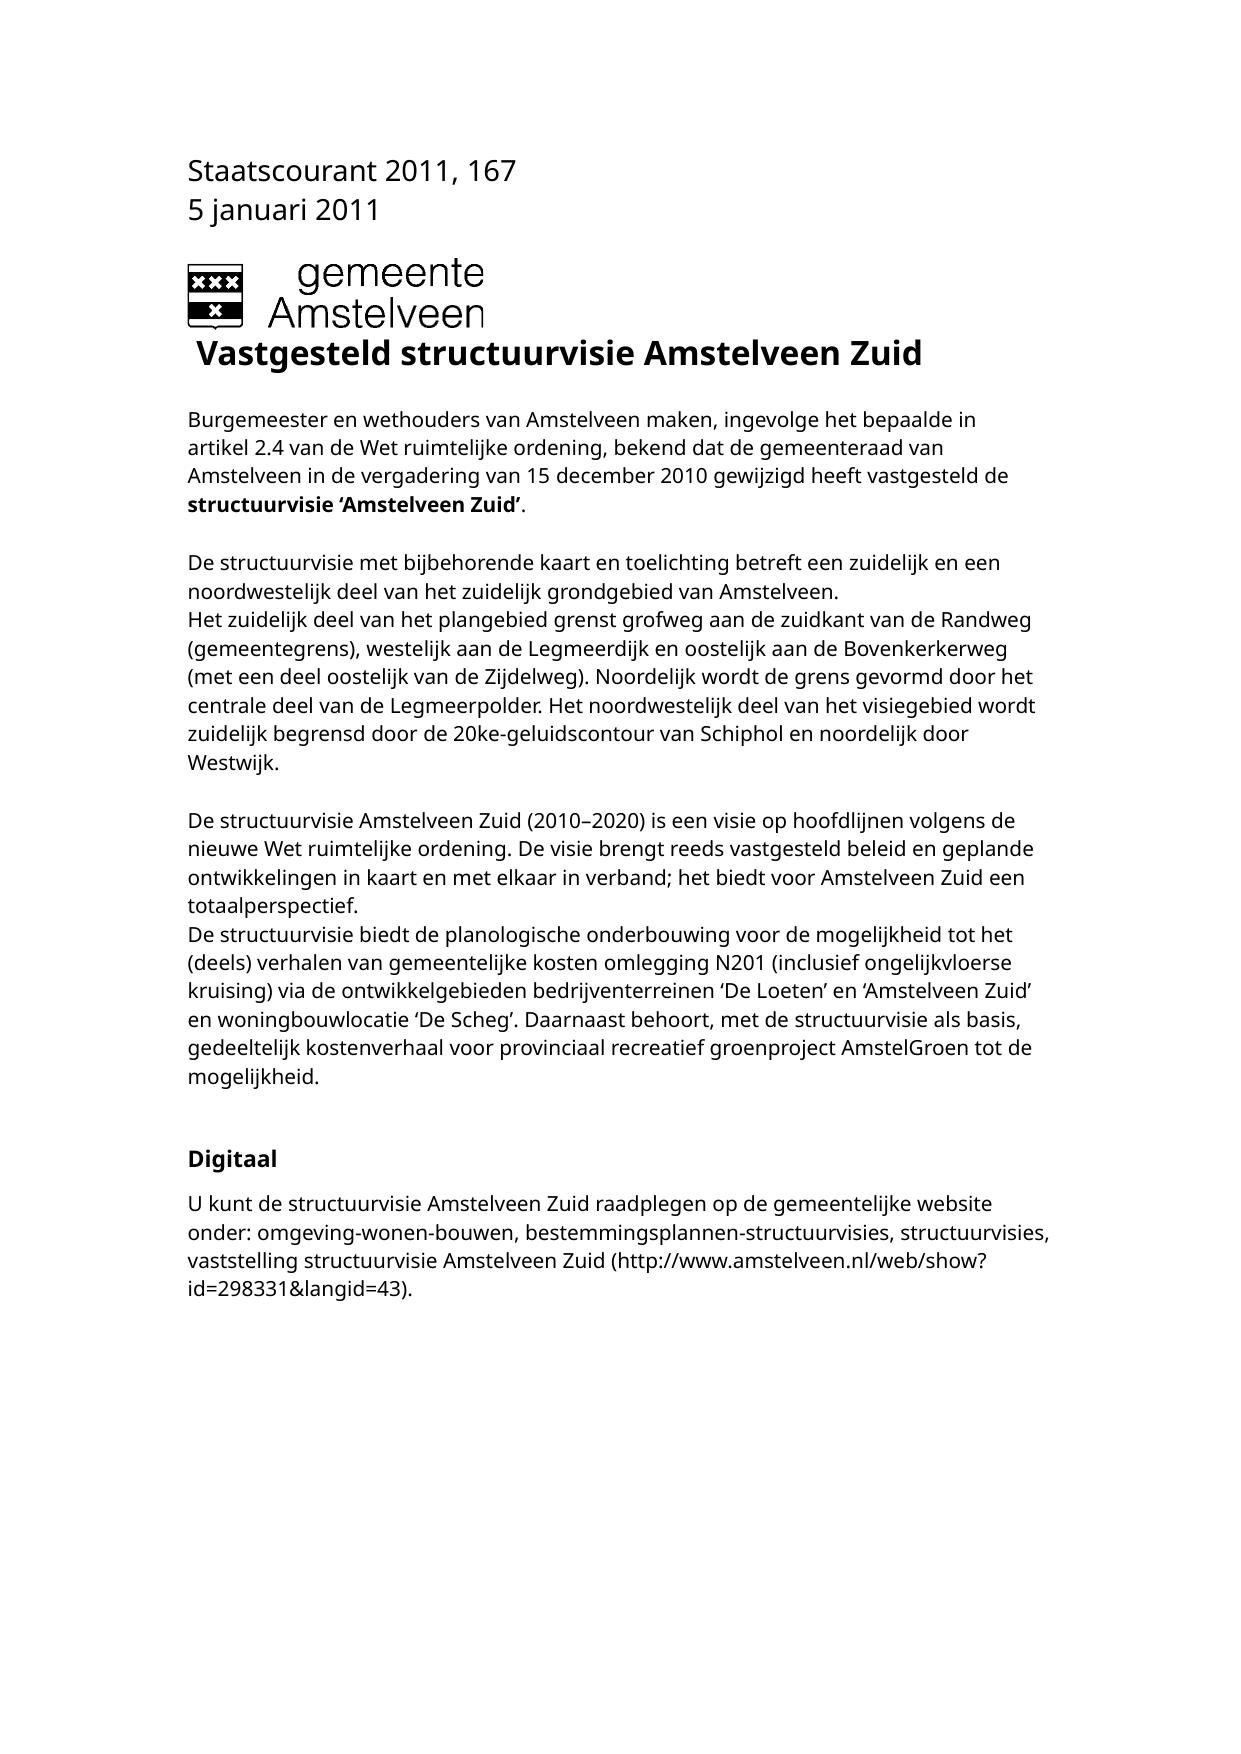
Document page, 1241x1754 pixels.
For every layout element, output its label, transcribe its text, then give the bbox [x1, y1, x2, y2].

text Burgemeester en wethouders van Amstelveen maken, ingevolge het bepaalde in artikel 2.4 van de Wet ruimtelijke ordening, bekend dat de gemeenteraad van Amstelveen in de vergadering van 15 december 2010 gewijzigd heeft vastgesteld de structuurvisie ‘Amstelveen Zuid’. [187, 405, 1053, 518]
subtitle Digitaal [187, 1143, 1053, 1174]
text De structuurvisie biedt de planologische onderbouwing voor de mogelijkheid tot het (deels) verhalen van gemeentelijke kosten omlegging N201 (inclusief ongelijkvloerse kruising) via de ontwikkelgebieden bedrijventerreinen ‘De Loeten’ en ‘Amstelveen Zuid’ en woningbouwlocatie ‘De Scheg’. Daarnaast behoort, met de structuurvisie als basis, gedeeltelijk kostenverhaal voor provinciaal recreatief groenproject AmstelGroen tot de mogelijkheid. [187, 920, 1053, 1090]
subtitle Vastgesteld structuurvisie Amstelveen Zuid [187, 271, 1053, 375]
text 5 januari 2011 [187, 190, 1053, 229]
text U kunt de structuurvisie Amstelveen Zuid raadplegen op de gemeentelijke website onder: omgeving-wonen-bouwen, bestemmingsplannen-structuurvisies, structuurvisies, vaststelling structuurvisie Amstelveen Zuid (http://www.amstelveen.nl/web/show?id=298331&langid=43). [187, 1189, 1053, 1303]
text De structuurvisie Amstelveen Zuid (2010–2020) is een visie op hoofdlijnen volgens de nieuwe Wet ruimtelijke ordening. De visie brengt reeds vastgesteld beleid en geplande ontwikkelingen in kaart en met elkaar in verband; het biedt voor Amstelveen Zuid een totaalperspectief. [187, 806, 1053, 920]
text De structuurvisie met bijbehorende kaart en toelichting betreft een zuidelijk en een noordwestelijk deel van het zuidelijk grondgebied van Amstelveen. [187, 548, 1053, 605]
picture [187, 258, 484, 330]
text Staatscourant 2011, 167 [187, 150, 1053, 190]
text Het zuidelijk deel van het plangebied grenst grofweg aan de zuidkant van de Randweg (gemeentegrens), westelijk aan de Legmeerdijk en oostelijk aan de Bovenkerkerweg (met een deel oostelijk van de Zijdelweg). Noordelijk wordt de grens gevormd door het centrale deel van de Legmeerpolder. Het noordwestelijk deel van het visiegebied wordt zuidelijk begrensd door de 20ke-geluidscontour van Schiphol en noordelijk door Westwijk. [187, 605, 1053, 776]
